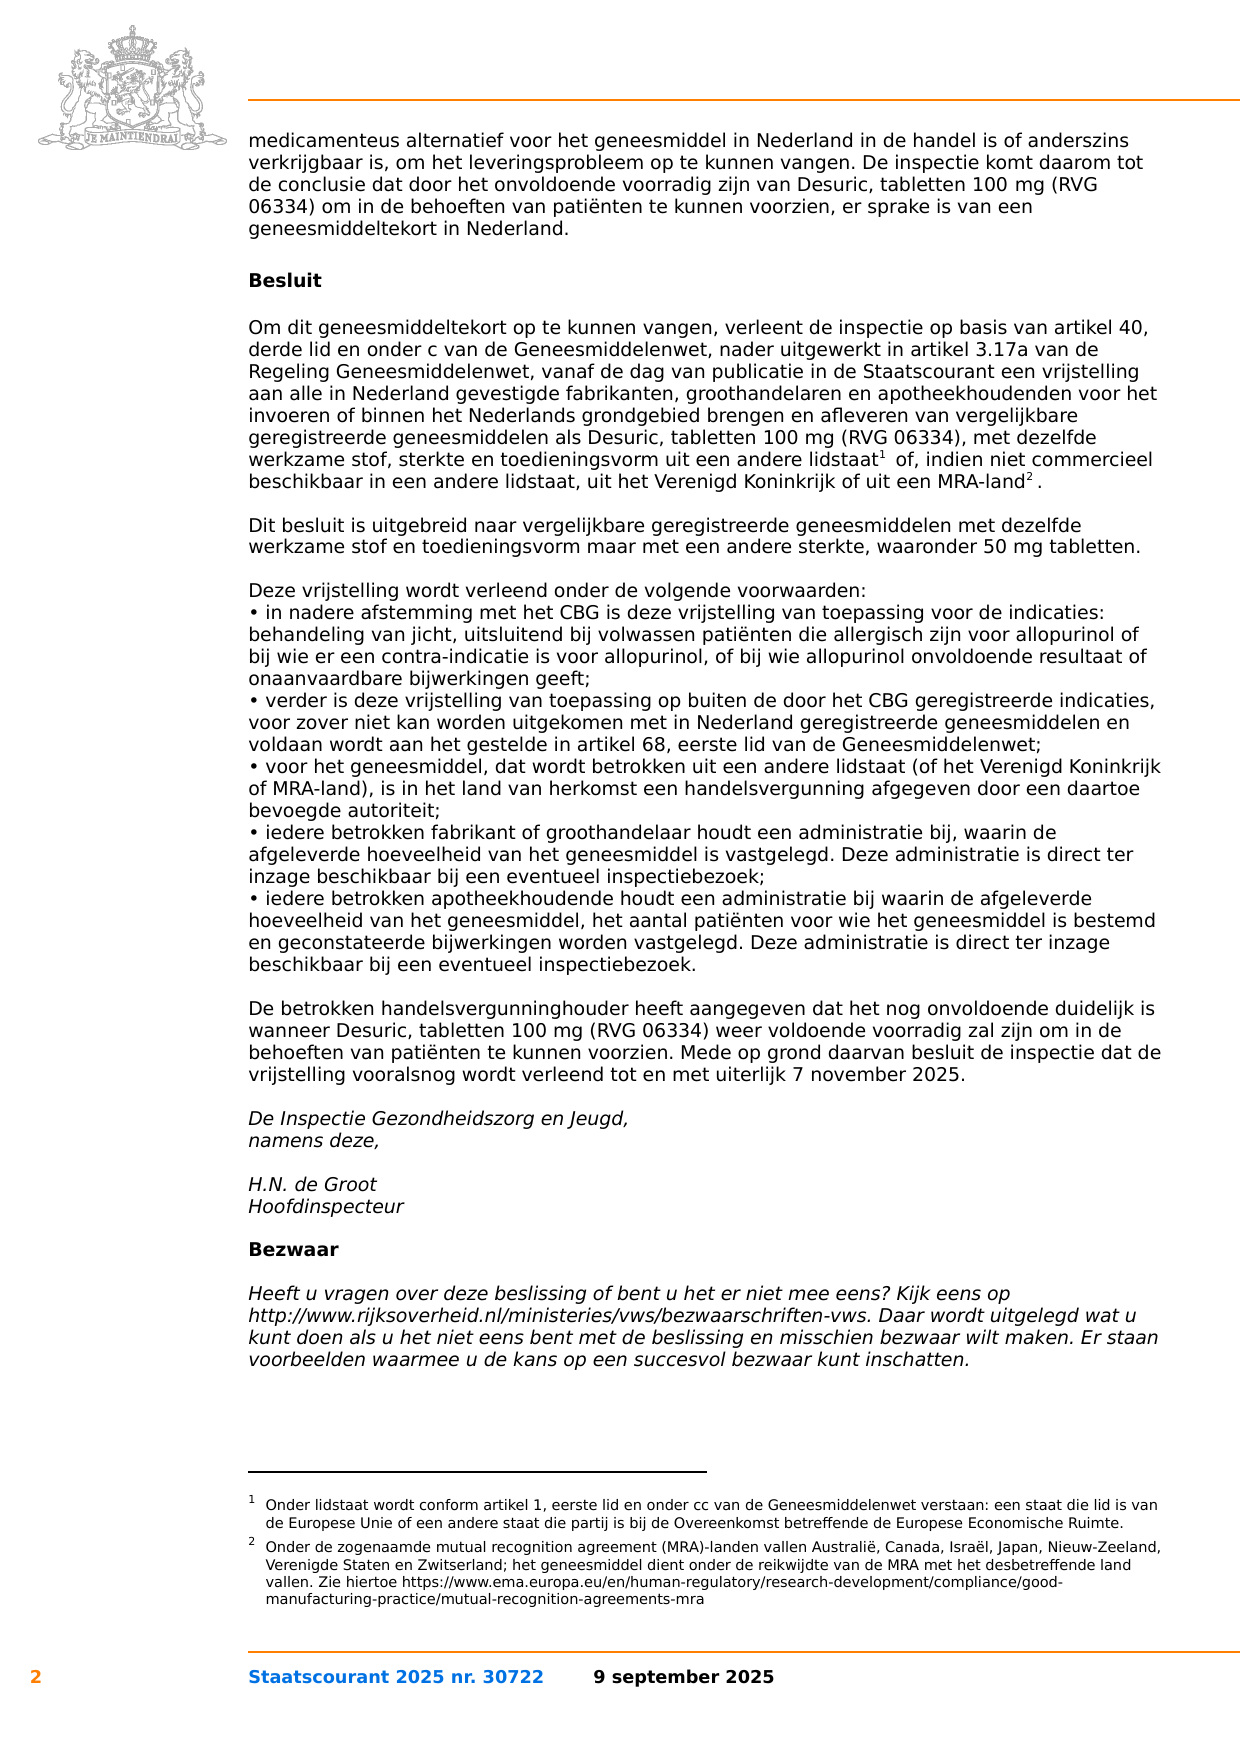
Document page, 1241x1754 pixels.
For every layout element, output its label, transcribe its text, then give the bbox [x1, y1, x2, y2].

picture [38, 25, 227, 150]
text medicamenteus alternatief voor het geneesmiddel in Nederland in de handel is of anderszins verkrijgbaar is, om het leveringsprobleem op te kunnen vangen. De inspectie komt daarom tot de conclusie dat door het onvoldoende voorradig zijn van Desuric, tabletten 100 mg (RVG 06334) om in de behoeften van patiënten te kunnen voorzien, er sprake is van een geneesmiddeltekort in Nederland. [248, 130, 1163, 240]
text • in nadere afstemming met het CBG is deze vrijstelling van toepassing voor de indicaties: behandeling van jicht, uitsluitend bij volwassen patiënten die allergisch zijn voor allopurinol of bij wie er een contra-indicatie is voor allopurinol, of bij wie allopurinol onvoldoende resultaat of onaanvaardbare bijwerkingen geeft; [248, 602, 1163, 690]
text Om dit geneesmiddeltekort op te kunnen vangen, verleent de inspectie op basis van artikel 40, derde lid en onder c van de Geneesmiddelenwet, nader uitgewerkt in artikel 3.17a van de Regeling Geneesmiddelenwet, vanaf de dag van publicatie in de Staatscourant een vrijstelling aan alle in Nederland gevestigde fabrikanten, groothandelaren en apotheekhoudenden voor het invoeren of binnen het Nederlands grondgebied brengen en afleveren van vergelijkbare geregistreerde geneesmiddelen als Desuric, tabletten 100 mg (RVG 06334), met dezelfde werkzame stof, sterkte en toedieningsvorm uit een andere lidstaat of, indien niet commercieel beschikbaar in een andere lidstaat, uit het Verenigd Koninkrijk of uit een MRA-land. [248, 317, 1163, 493]
text Onder lidstaat wordt conform artikel 1, eerste lid en onder cc van de Geneesmiddelenwet verstaan: een staat die lid is van de Europese Unie of een andere staat die partij is bij de Overeenkomst betreffende de Europese Economische Ruimte. [248, 1493, 1163, 1532]
text Onder de zogenaamde mutual recognition agreement (MRA)-landen vallen Australië, Canada, Israël, Japan, Nieuw-Zeeland, Verenigde Staten en Zwitserland; het geneesmiddel dient onder de reikwijdte van de MRA met het desbetreffende land vallen. Zie hiertoe https://www.ema.europa.eu/en/human-regulatory/research-development/compliance/good-manufacturing-practice/mutual-recognition-agreements-mra [248, 1535, 1163, 1608]
text • voor het geneesmiddel, dat wordt betrokken uit een andere lidstaat (of het Verenigd Koninkrijk of MRA-land), is in het land van herkomst een handelsvergunning afgegeven door een daartoe bevoegde autoriteit; [248, 756, 1163, 822]
text Deze vrijstelling wordt verleend onder de volgende voorwaarden: [248, 580, 1163, 602]
text Dit besluit is uitgebreid naar vergelijkbare geregistreerde geneesmiddelen met dezelfde werkzame stof en toedieningsvorm maar met een andere sterkte, waaronder 50 mg tabletten. [248, 514, 1163, 558]
text • iedere betrokken fabrikant of groothandelaar houdt een administratie bij, waarin de afgeleverde hoeveelheid van het geneesmiddel is vastgelegd. Deze administratie is direct ter inzage beschikbaar bij een eventueel inspectiebezoek; [248, 822, 1163, 888]
text Bezwaar [248, 1239, 1163, 1261]
text Heeft u vragen over deze beslissing of bent u het er niet mee eens? Kijk eens op http://www.rijksoverheid.nl/ministeries/vws/bezwaarschriften-vws. Daar wordt uitgelegd wat u kunt doen als u het niet eens bent met de beslissing en misschien bezwaar wilt maken. Er staan voorbeelden waarmee u de kans op een succesvol bezwaar kunt inschatten. [248, 1283, 1163, 1371]
text • iedere betrokken apotheekhoudende houdt een administratie bij waarin de afgeleverde hoeveelheid van het geneesmiddel, het aantal patiënten voor wie het geneesmiddel is bestemd en geconstateerde bijwerkingen worden vastgelegd. Deze administratie is direct ter inzage beschikbaar bij een eventueel inspectiebezoek. [248, 888, 1163, 976]
text De betrokken handelsvergunninghouder heeft aangegeven dat het nog onvoldoende duidelijk is wanneer Desuric, tabletten 100 mg (RVG 06334) weer voldoende voorradig zal zijn om in de behoeften van patiënten te kunnen voorzien. Mede op grond daarvan besluit de inspectie dat de vrijstelling vooralsnog wordt verleend tot en met uiterlijk 7 november 2025. [248, 998, 1163, 1086]
text De Inspectie Gezondheidszorg en Jeugd, namens deze, H.N. de Groot Hoofdinspecteur [248, 1108, 1163, 1217]
subtitle Besluit [248, 270, 1163, 292]
text • verder is deze vrijstelling van toepassing op buiten de door het CBG geregistreerde indicaties, voor zover niet kan worden uitgekomen met in Nederland geregistreerde geneesmiddelen en voldaan wordt aan het gestelde in artikel 68, eerste lid van de Geneesmiddelenwet; [248, 690, 1163, 756]
